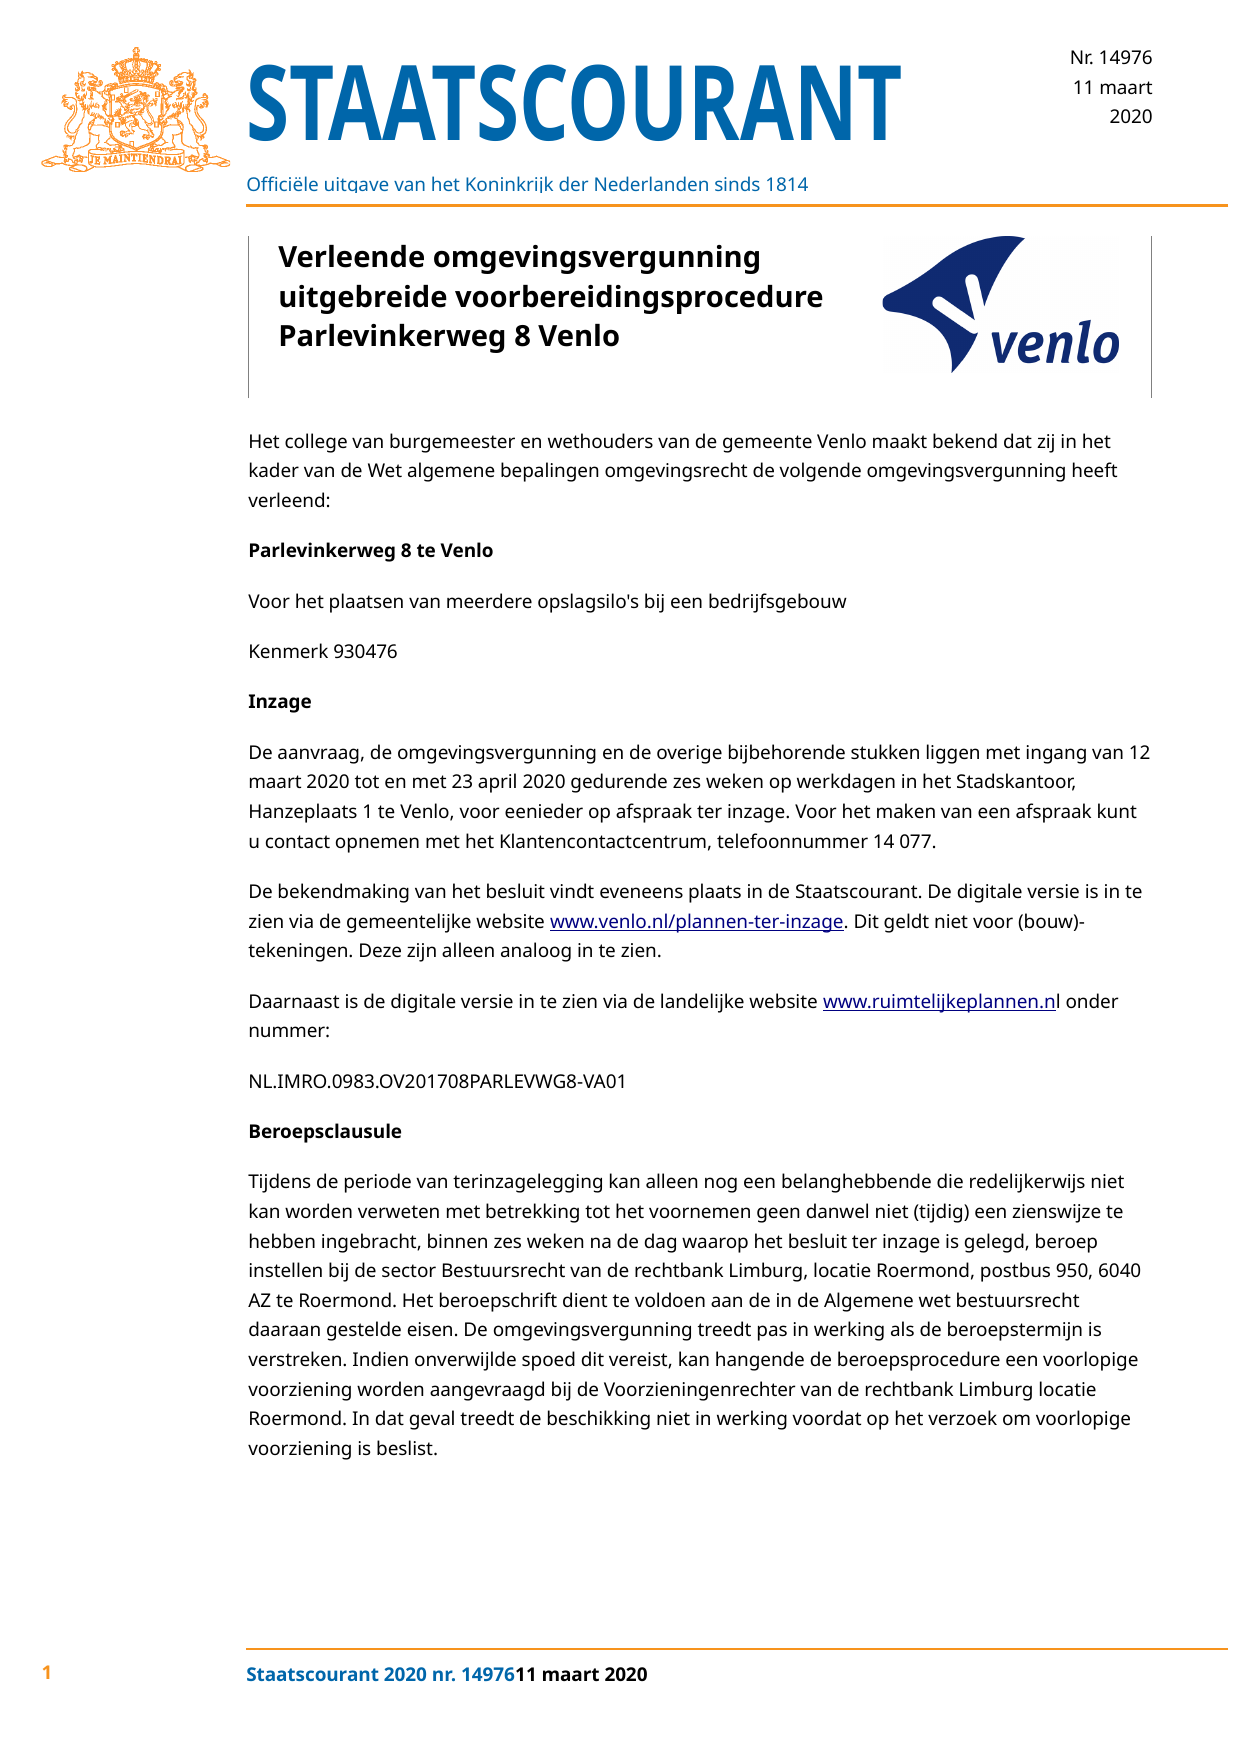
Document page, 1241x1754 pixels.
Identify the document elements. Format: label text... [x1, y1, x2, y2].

text Beroepsclausule [248, 1118, 1152, 1144]
text NL.IMRO.0983.OV201708PARLEVWG8-VA01 [248, 1068, 1152, 1094]
text De bekendmaking van het besluit vindt eveneens plaats in de Staatscourant. De digitale versie is in te zien via de gemeentelijke website www.venlo.nl/plannen-ter-inzage. Dit geldt niet voor (bouw)-tekeningen. Deze zijn alleen analoog in te zien. [248, 878, 1152, 963]
table_header [850, 236, 1151, 398]
table_header Verleende omgevingsvergunning uitgebreide voorbereidingsprocedure Parlevinkerweg 8 Venlo [249, 236, 850, 398]
text Kenmerk 930476 [248, 638, 1152, 664]
text Daarnaast is de digitale versie in te zien via de landelijke website www.ruimtelijkeplannen.nl onder nummer: [248, 988, 1152, 1043]
text Het college van burgemeester en wethouders van de gemeente Venlo maakt bekend dat zij in het kader van de Wet algemene bepalingen omgevingsrecht de volgende omgevingsvergunning heeft verleend: [248, 428, 1152, 513]
text Voor het plaatsen van meerdere opslagsilo's bij een bedrijfsgebouw [248, 588, 1152, 614]
picture [882, 236, 1119, 373]
text De aanvraag, de omgevingsvergunning en de overige bijbehorende stukken liggen met ingang van 12 maart 2020 tot en met 23 april 2020 gedurende zes weken op werkdagen in het Stadskantoor, Hanzeplaats 1 te Venlo, voor eenieder op afspraak ter inzage. Voor het maken van een afspraak kunt u contact opnemen met het Klantencontactcentrum, telefoonnummer 14 077. [248, 739, 1152, 854]
text Tijdens de periode van terinzagelegging kan alleen nog een belanghebbende die redelijkerwijs niet kan worden verweten met betrekking tot het voornemen geen danwel niet (tijdig) een zienswijze te hebben ingebracht, binnen zes weken na de dag waarop het besluit ter inzage is gelegd, beroep instellen bij de sector Bestuursrecht van de rechtbank Limburg, locatie Roermond, postbus 950, 6040 AZ te Roermond. Het beroepschrift dient te voldoen aan de in de Algemene wet bestuursrecht daaraan gestelde eisen. De omgevingsvergunning treedt pas in werking als de beroepstermijn is verstreken. Indien onverwijlde spoed dit vereist, kan hangende de beroepsprocedure een voorlopige voorziening worden aangevraagd bij de Voorzieningenrechter van de rechtbank Limburg locatie Roermond. In dat geval treedt de beschikking niet in werking voordat op het verzoek om voorlopige voorziening is beslist. [248, 1169, 1152, 1461]
text Parlevinkerweg 8 te Venlo [248, 537, 1152, 563]
picture [41, 47, 231, 172]
text Inzage [248, 689, 1152, 714]
